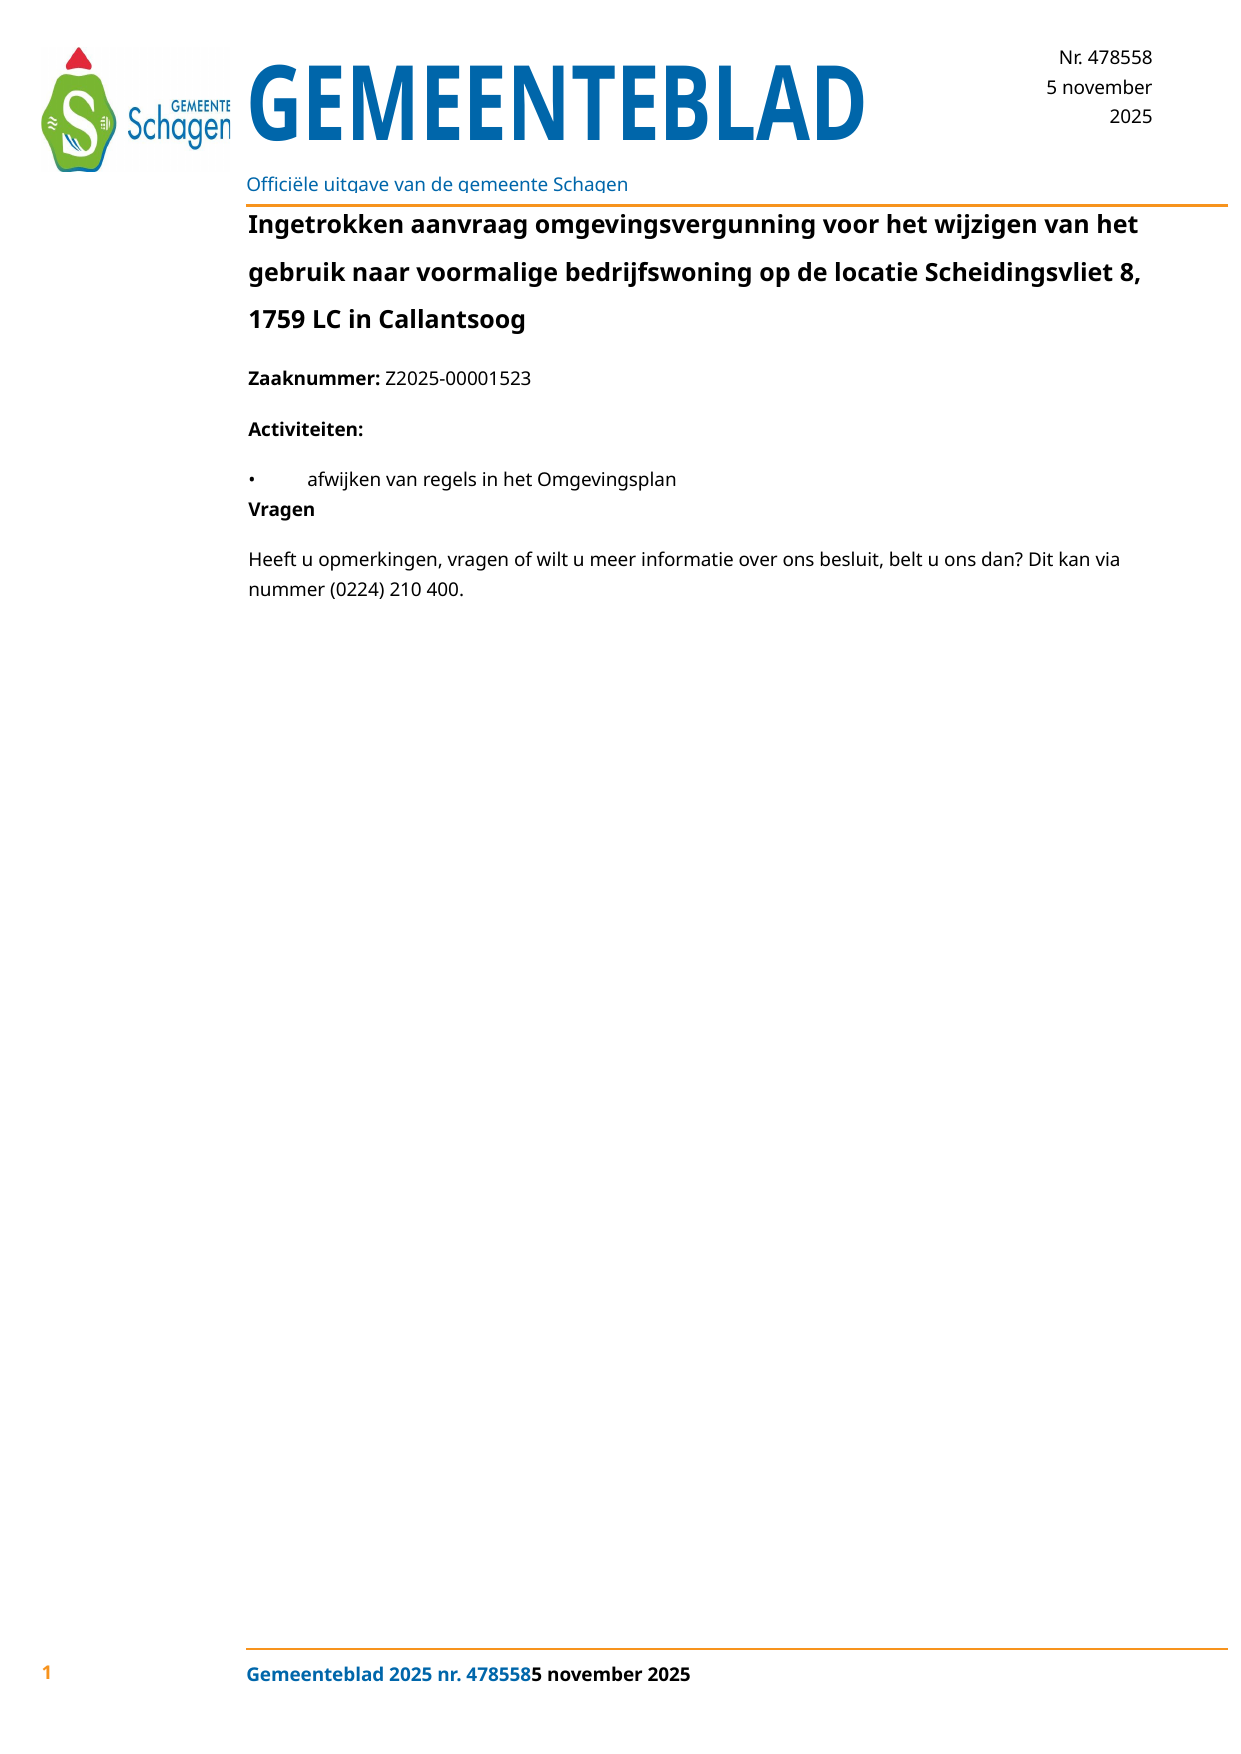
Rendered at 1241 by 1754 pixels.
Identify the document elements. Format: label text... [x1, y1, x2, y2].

text Heeft u opmerkingen, vragen of wilt u meer informatie over ons besluit, belt u ons dan? Dit kan via nummer (0224) 210 400. [248, 546, 1152, 602]
text Ingetrokken aanvraag omgevingsvergunning voor het wijzigen van het gebruik naar voormalige bedrijfswoning op de locatie Scheidingsvliet 8, 1759 LC in Callantsoog [248, 207, 1152, 336]
text Activiteiten: [248, 416, 1152, 442]
list afwijken van regels in het Omgevingsplan [248, 466, 1152, 492]
text Zaaknummer: Z2025-00001523 [248, 366, 1152, 391]
picture [41, 47, 231, 172]
text Vragen [248, 496, 1152, 522]
